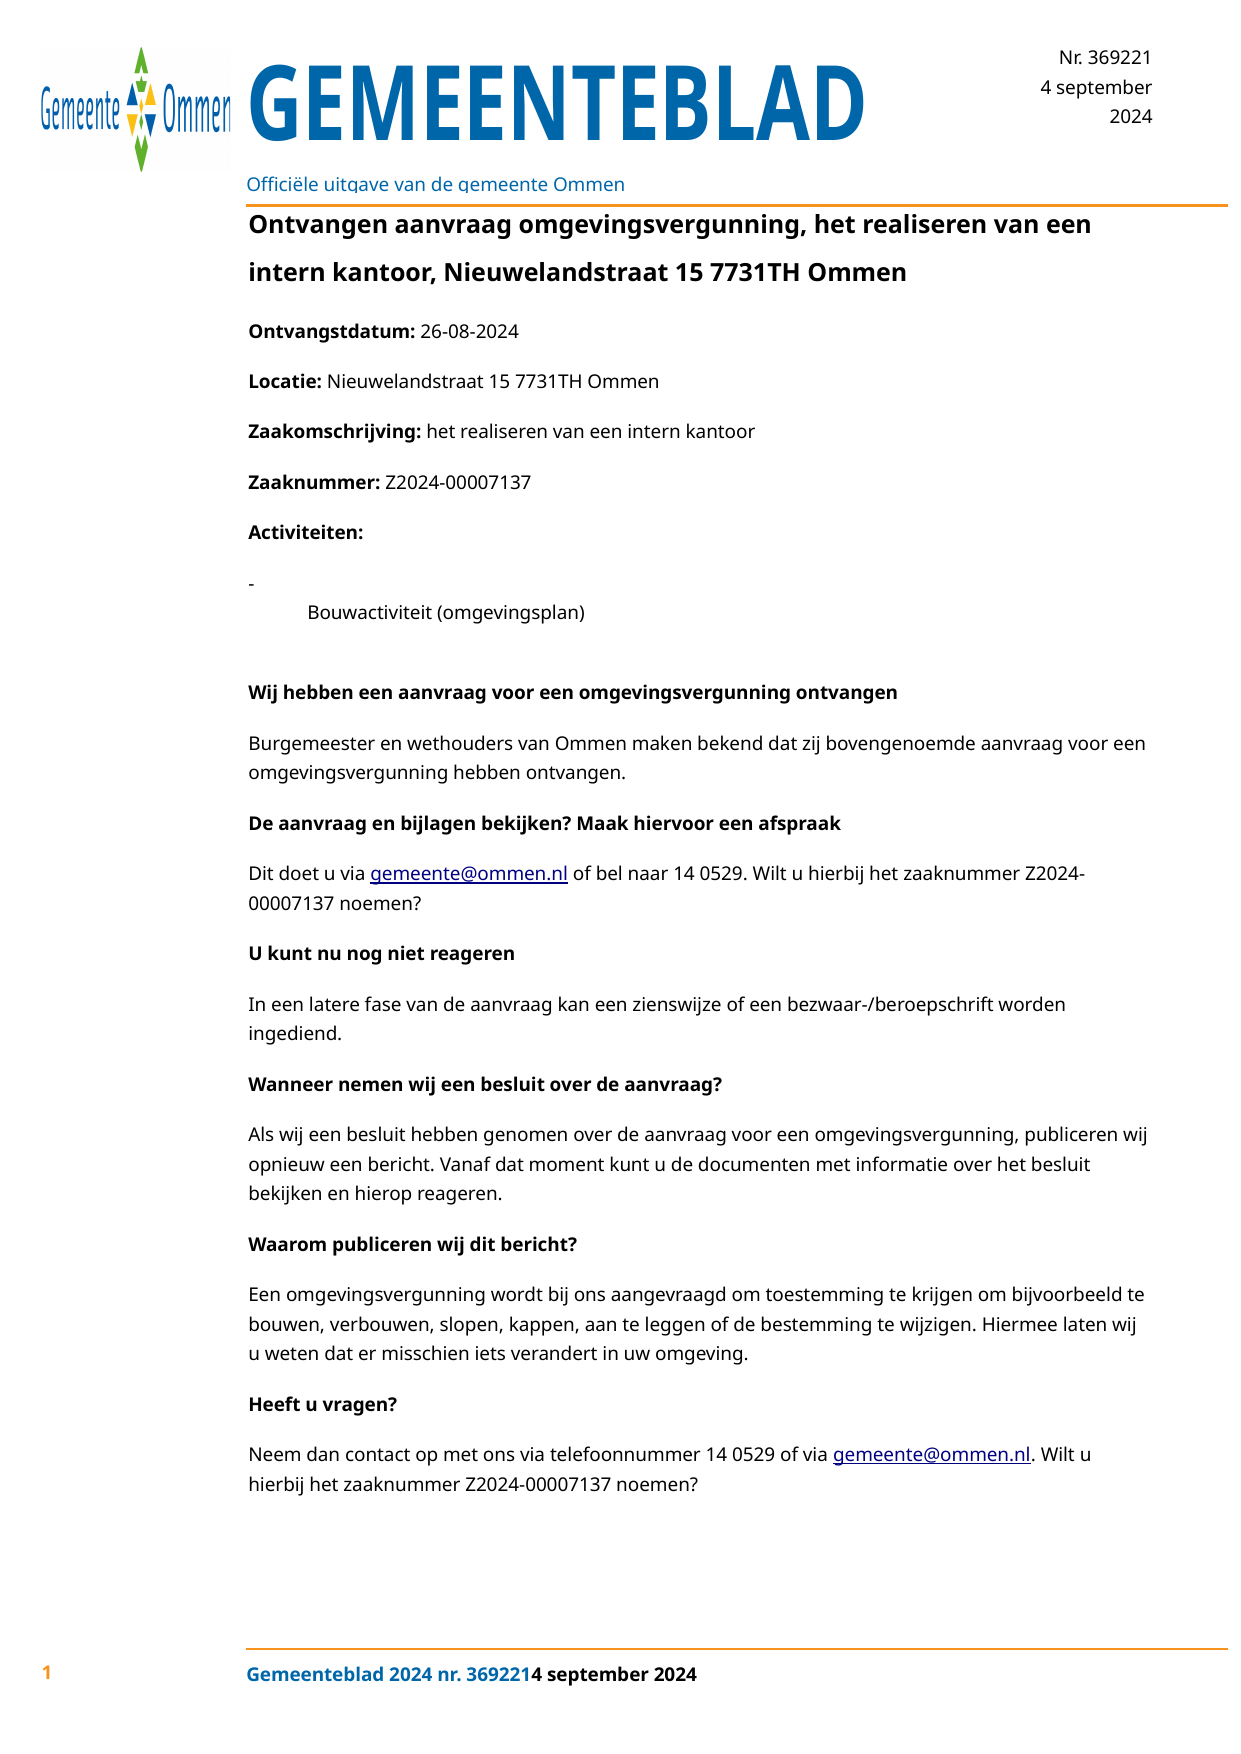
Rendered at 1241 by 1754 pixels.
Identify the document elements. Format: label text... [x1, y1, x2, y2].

text Wij hebben een aanvraag voor een omgevingsvergunning ontvangen [248, 679, 1152, 705]
text Ontvangen aanvraag omgevingsvergunning, het realiseren van een intern kantoor, Nieuwelandstraat 15 7731TH Ommen [248, 207, 1152, 288]
list Bouwactiviteit (omgevingsplan) [248, 599, 1152, 625]
text In een latere fase van de aanvraag kan een zienswijze of een bezwaar-/beroepschrift worden ingediend. [248, 991, 1152, 1046]
text Wanneer nemen wij een besluit over de aanvraag? [248, 1071, 1152, 1097]
text Zaaknummer: Z2024-00007137 [248, 469, 1152, 495]
text Een omgevingsvergunning wordt bij ons aangevraagd om toestemming te krijgen om bijvoorbeeld te bouwen, verbouwen, slopen, kappen, aan te leggen of de bestemming te wijzigen. Hiermee laten wij u weten dat er misschien iets verandert in uw omgeving. [248, 1281, 1152, 1366]
text Heeft u vragen? [248, 1391, 1152, 1417]
text Neem dan contact op met ons via telefoonnummer 14 0529 of via gemeente@ommen.nl. Wilt u hierbij het zaaknummer Z2024-00007137 noemen? [248, 1441, 1152, 1497]
text U kunt nu nog niet reageren [248, 940, 1152, 966]
text Burgemeester en wethouders van Ommen maken bekend dat zij bovengenoemde aanvraag voor een omgevingsvergunning hebben ontvangen. [248, 730, 1152, 785]
text Zaakomschrijving: het realiseren van een intern kantoor [248, 419, 1152, 444]
picture [41, 47, 231, 172]
text Dit doet u via gemeente@ommen.nl of bel naar 14 0529. Wilt u hierbij het zaaknummer Z2024-00007137 noemen? [248, 860, 1152, 916]
text Locatie: Nieuwelandstraat 15 7731TH Ommen [248, 368, 1152, 394]
text Ontvangstdatum: 26-08-2024 [248, 318, 1152, 344]
text De aanvraag en bijlagen bekijken? Maak hiervoor een afspraak [248, 810, 1152, 836]
text Waarom publiceren wij dit bericht? [248, 1231, 1152, 1257]
text Als wij een besluit hebben genomen over de aanvraag voor een omgevingsvergunning, publiceren wij opnieuw een bericht. Vanaf dat moment kunt u de documenten met informatie over het besluit bekijken en hierop reageren. [248, 1121, 1152, 1206]
text Activiteiten: [248, 519, 1152, 545]
